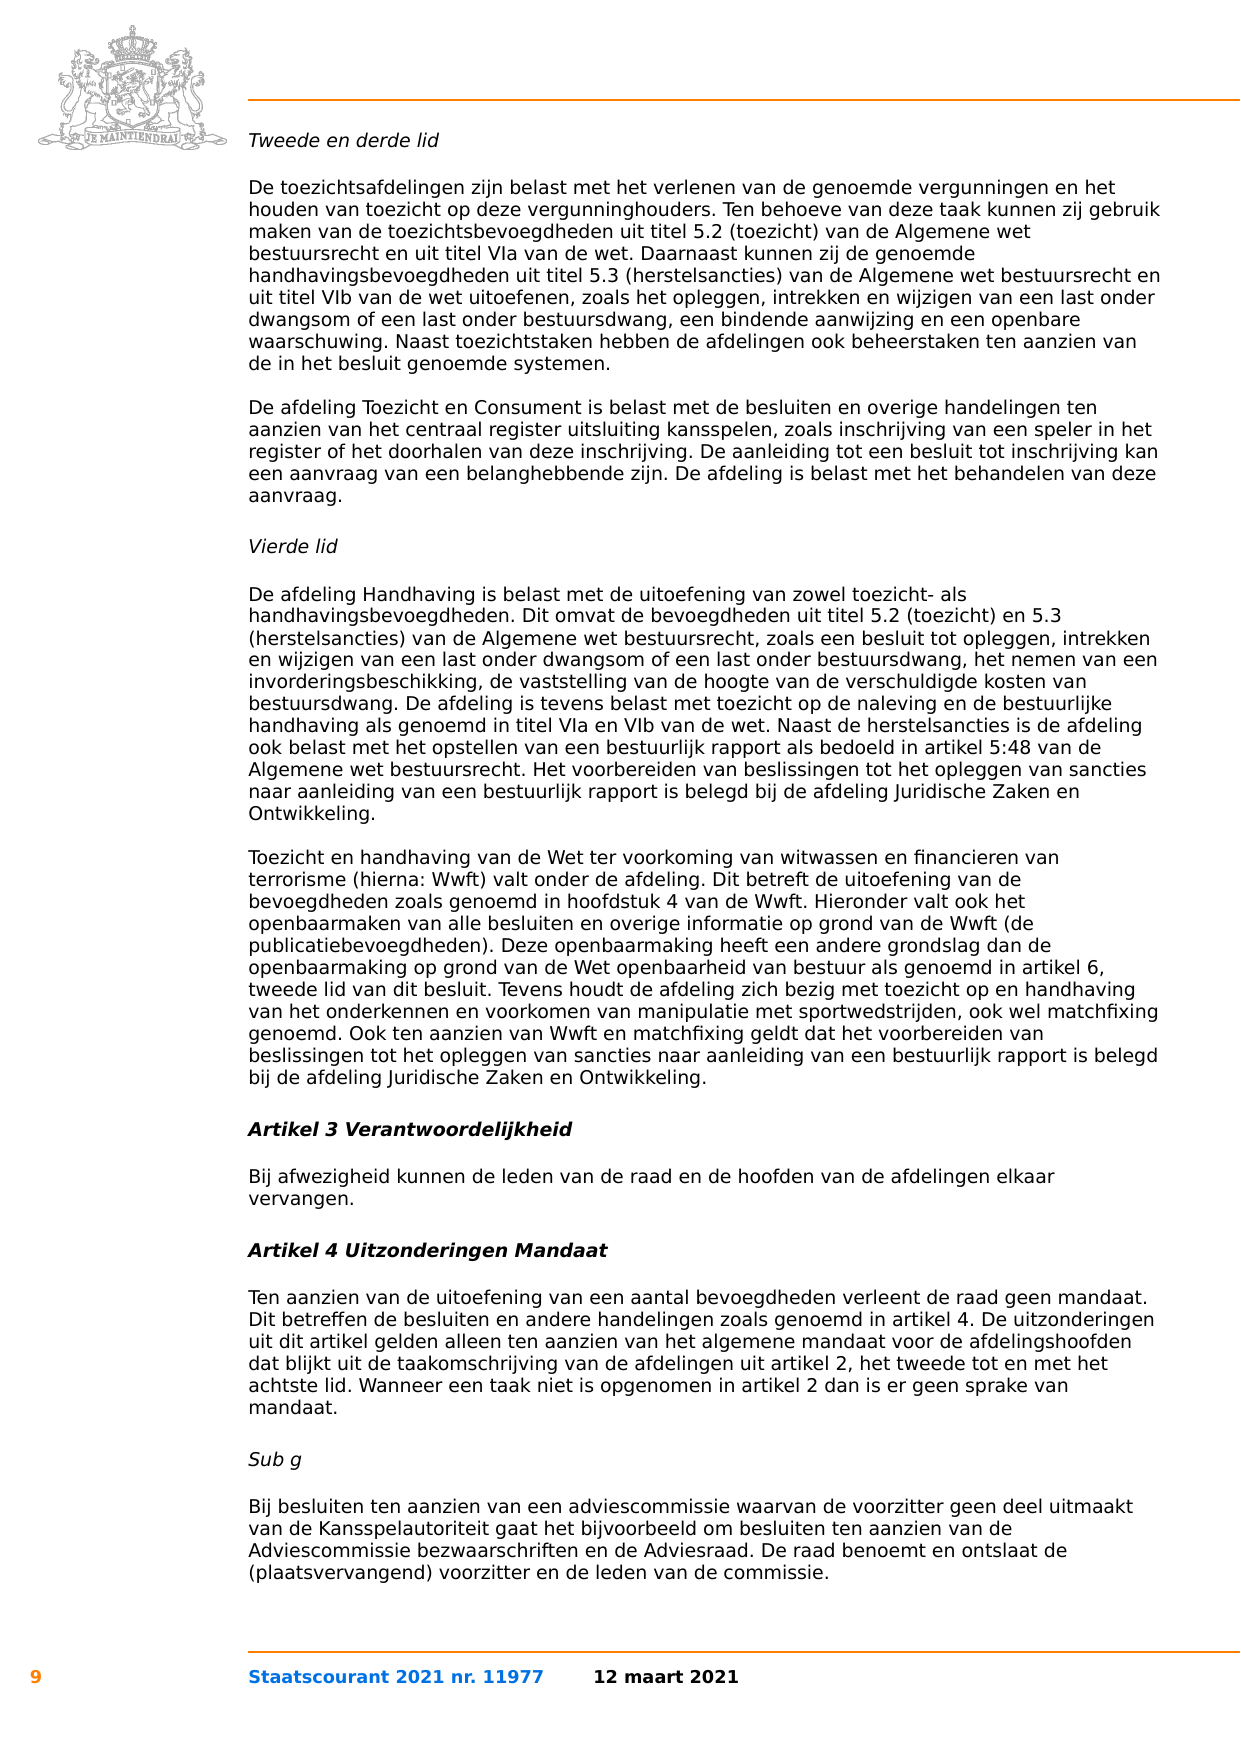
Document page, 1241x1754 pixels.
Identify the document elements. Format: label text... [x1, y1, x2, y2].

text De afdeling Handhaving is belast met de uitoefening van zowel toezicht- als handhavingsbevoegdheden. Dit omvat de bevoegdheden uit titel 5.2 (toezicht) en 5.3 (herstelsancties) van de Algemene wet bestuursrecht, zoals een besluit tot opleggen, intrekken en wijzigen van een last onder dwangsom of een last onder bestuursdwang, het nemen van een invorderingsbeschikking, de vaststelling van de hoogte van de verschuldigde kosten van bestuursdwang. De afdeling is tevens belast met toezicht op de naleving en de bestuurlijke handhaving als genoemd in titel VIa en VIb van de wet. Naast de herstelsancties is de afdeling ook belast met het opstellen van een bestuurlijk rapport als bedoeld in artikel 5:48 van de Algemene wet bestuursrecht. Het voorbereiden van beslissingen tot het opleggen van sancties naar aanleiding van een bestuurlijk rapport is belegd bij de afdeling Juridische Zaken en Ontwikkeling. [248, 583, 1163, 825]
picture [38, 25, 227, 150]
subtitle Sub g [248, 1449, 1163, 1471]
text Toezicht en handhaving van de Wet ter voorkoming van witwassen en financieren van terrorisme (hierna: Wwft) valt onder de afdeling. Dit betreft de uitoefening van de bevoegdheden zoals genoemd in hoofdstuk 4 van de Wwft. Hieronder valt ook het openbaarmaken van alle besluiten en overige informatie op grond van de Wwft (de publicatiebevoegdheden). Deze openbaarmaking heeft een andere grondslag dan de openbaarmaking op grond van de Wet openbaarheid van bestuur als genoemd in artikel 6, tweede lid van dit besluit. Tevens houdt de afdeling zich bezig met toezicht op en handhaving van het onderkennen en voorkomen van manipulatie met sportwedstrijden, ook wel matchfixing genoemd. Ook ten aanzien van Wwft en matchfixing geldt dat het voorbereiden van beslissingen tot het opleggen van sancties naar aanleiding van een bestuurlijk rapport is belegd bij de afdeling Juridische Zaken en Ontwikkeling. [248, 847, 1163, 1089]
subtitle Vierde lid [248, 536, 1163, 558]
subtitle Artikel 4 Uitzonderingen Mandaat [248, 1240, 1163, 1262]
text De toezichtsafdelingen zijn belast met het verlenen van de genoemde vergunningen en het houden van toezicht op deze vergunninghouders. Ten behoeve van deze taak kunnen zij gebruik maken van de toezichtsbevoegdheden uit titel 5.2 (toezicht) van de Algemene wet bestuursrecht en uit titel VIa van de wet. Daarnaast kunnen zij de genoemde handhavingsbevoegdheden uit titel 5.3 (herstelsancties) van de Algemene wet bestuursrecht en uit titel VIb van de wet uitoefenen, zoals het opleggen, intrekken en wijzigen van een last onder dwangsom of een last onder bestuursdwang, een bindende aanwijzing en een openbare waarschuwing. Naast toezichtstaken hebben de afdelingen ook beheerstaken ten aanzien van de in het besluit genoemde systemen. [248, 177, 1163, 375]
text Ten aanzien van de uitoefening van een aantal bevoegdheden verleent de raad geen mandaat. Dit betreffen de besluiten en andere handelingen zoals genoemd in artikel 4. De uitzonderingen uit dit artikel gelden alleen ten aanzien van het algemene mandaat voor de afdelingshoofden dat blijkt uit de taakomschrijving van de afdelingen uit artikel 2, het tweede tot en met het achtste lid. Wanneer een taak niet is opgenomen in artikel 2 dan is er geen sprake van mandaat. [248, 1287, 1163, 1419]
text De afdeling Toezicht en Consument is belast met de besluiten en overige handelingen ten aanzien van het centraal register uitsluiting kansspelen, zoals inschrijving van een speler in het register of het doorhalen van deze inschrijving. De aanleiding tot een besluit tot inschrijving kan een aanvraag van een belanghebbende zijn. De afdeling is belast met het behandelen van deze aanvraag. [248, 397, 1163, 506]
text Bij afwezigheid kunnen de leden van de raad en de hoofden van de afdelingen elkaar vervangen. [248, 1166, 1163, 1210]
subtitle Artikel 3 Verantwoordelijkheid [248, 1119, 1163, 1141]
text Bij besluiten ten aanzien van een adviescommissie waarvan de voorzitter geen deel uitmaakt van de Kansspelautoriteit gaat het bijvoorbeeld om besluiten ten aanzien van de Adviescommissie bezwaarschriften en de Adviesraad. De raad benoemt en ontslaat de (plaatsvervangend) voorzitter en de leden van de commissie. [248, 1496, 1163, 1583]
subtitle Tweede en derde lid [248, 130, 1163, 152]
